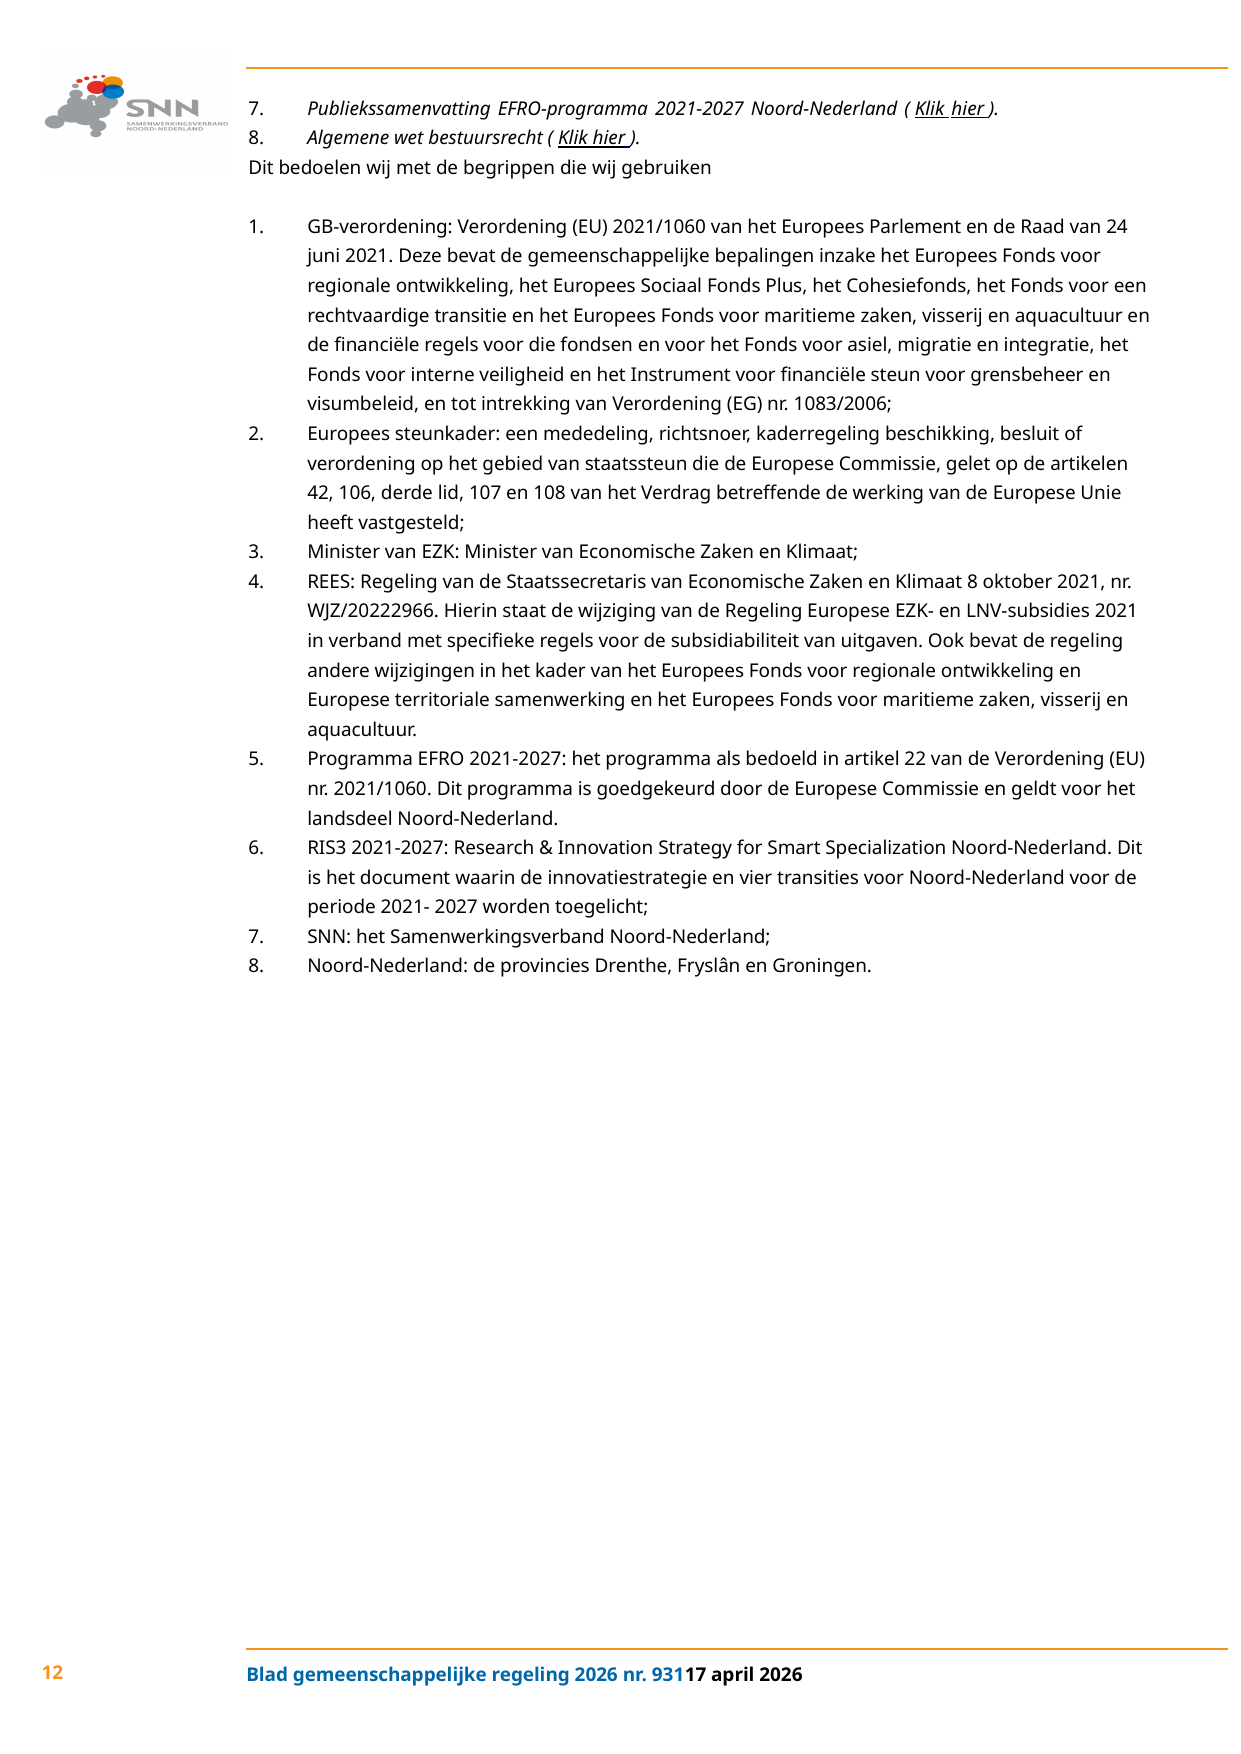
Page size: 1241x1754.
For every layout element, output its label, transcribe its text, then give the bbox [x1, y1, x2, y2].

list Minister van EZK: Minister van Economische Zaken en Klimaat; [248, 538, 1152, 564]
list RIS3 2021-2027: Research & Innovation Strategy for Smart Specialization Noord-Nederland. Dit is het document waarin de innovatiestrategie en vier transities voor Noord-Nederland voor de periode 2021- 2027 worden toegelicht; [248, 834, 1152, 919]
list GB-verordening: Verordening (EU) 2021/1060 van het Europees Parlement en de Raad van 24 juni 2021. Deze bevat de gemeenschappelijke bepalingen inzake het Europees Fonds voor regionale ontwikkeling, het Europees Sociaal Fonds Plus, het Cohesiefonds, het Fonds voor een rechtvaardige transitie en het Europees Fonds voor maritieme zaken, visserij en aquacultuur en de financiële regels voor die fondsen en voor het Fonds voor asiel, migratie en integratie, het Fonds voor interne veiligheid en het Instrument voor financiële steun voor grensbeheer en visumbeleid, en tot intrekking van Verordening (EG) nr. 1083/2006; [248, 213, 1152, 416]
list SNN: het Samenwerkingsverband Noord-Nederland; [248, 923, 1152, 949]
list Programma EFRO 2021-2027: het programma als bedoeld in artikel 22 van de Verordening (EU) nr. 2021/1060. Dit programma is goedgekeurd door de Europese Commissie en geldt voor het landsdeel Noord-Nederland. [248, 746, 1152, 831]
list Europees steunkader: een mededeling, richtsnoer, kaderregeling beschikking, besluit of verordening op het gebied van staatssteun die de Europese Commissie, gelet op de artikelen 42, 106, derde lid, 107 en 108 van het Verdrag betreffende de werking van de Europese Unie heeft vastgesteld; [248, 420, 1152, 535]
text Dit bedoelen wij met de begrippen die wij gebruiken [248, 154, 1152, 180]
list Publiekssamenvatting EFRO-programma 2021-2027 Noord-Nederland ( Klik hier ). [248, 95, 1152, 121]
picture [41, 47, 231, 172]
list REES: Regeling van de Staatssecretaris van Economische Zaken en Klimaat 8 oktober 2021, nr. WJZ/20222966. Hierin staat de wijziging van de Regeling Europese EZK- en LNV-subsidies 2021 in verband met specifieke regels voor de subsidiabiliteit van uitgaven. Ook bevat de regeling andere wijzigingen in het kader van het Europees Fonds voor regionale ontwikkeling en Europese territoriale samenwerking en het Europees Fonds voor maritieme zaken, visserij en aquacultuur. [248, 568, 1152, 742]
list Noord-Nederland: de provincies Drenthe, Fryslân en Groningen. [248, 953, 1152, 978]
list Algemene wet bestuursrecht ( Klik hier ). [248, 124, 1152, 150]
